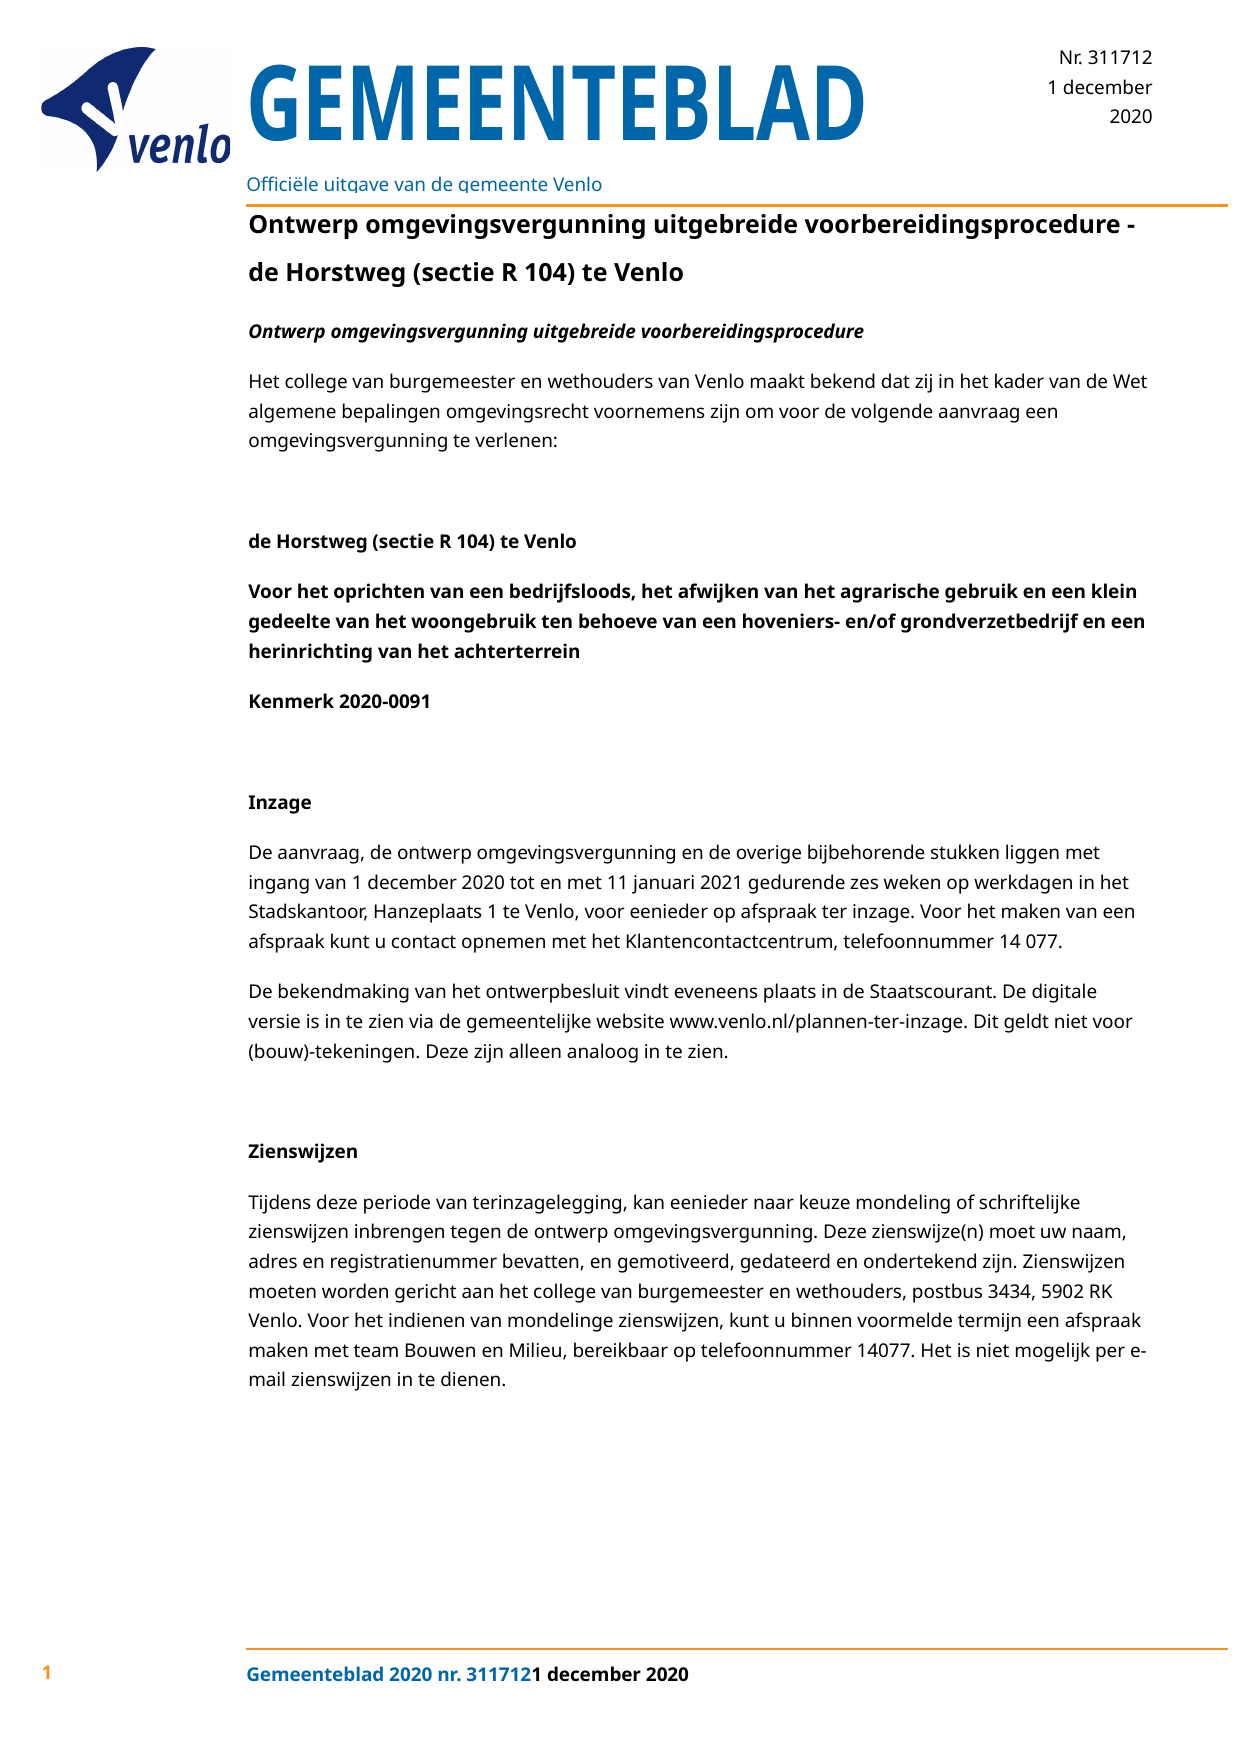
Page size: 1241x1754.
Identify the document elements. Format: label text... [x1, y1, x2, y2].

text Ontwerp omgevingsvergunning uitgebreide voorbereidingsprocedure [248, 318, 1152, 344]
picture [41, 47, 231, 172]
text De bekendmaking van het ontwerpbesluit vindt eveneens plaats in de Staatscourant. De digitale versie is in te zien via de gemeentelijke website www.venlo.nl/plannen-ter-inzage. Dit geldt niet voor (bouw)-tekeningen. Deze zijn alleen analoog in te zien. [248, 979, 1152, 1064]
text Ontwerp omgevingsvergunning uitgebreide voorbereidingsprocedure - de Horstweg (sectie R 104) te Venlo [248, 207, 1152, 288]
text De aanvraag, de ontwerp omgevingsvergunning en de overige bijbehorende stukken liggen met ingang van 1 december 2020 tot en met 11 januari 2021 gedurende zes weken op werkdagen in het Stadskantoor, Hanzeplaats 1 te Venlo, voor eenieder op afspraak ter inzage. Voor het maken van een afspraak kunt u contact opnemen met het Klantencontactcentrum, telefoonnummer 14 077. [248, 839, 1152, 954]
text Tijdens deze periode van terinzagelegging, kan eenieder naar keuze mondeling of schriftelijke zienswijzen inbrengen tegen de ontwerp omgevingsvergunning. Deze zienswijze(n) moet uw naam, adres en registratienummer bevatten, en gemotiveerd, gedateerd en ondertekend zijn. Zienswijzen moeten worden gericht aan het college van burgemeester en wethouders, postbus 3434, 5902 RK Venlo. Voor het indienen van mondelinge zienswijzen, kunt u binnen voormelde termijn een afspraak maken met team Bouwen en Milieu, bereikbaar op telefoonnummer 14077. Het is niet mogelijk per e-mail zienswijzen in te dienen. [248, 1189, 1152, 1392]
text Voor het oprichten van een bedrijfsloods, het afwijken van het agrarische gebruik en een klein gedeelte van het woongebruik ten behoeve van een hoveniers- en/of grondverzetbedrijf en een herinrichting van het achterterrein [248, 579, 1152, 664]
text Zienswijzen [248, 1139, 1152, 1164]
text Het college van burgemeester en wethouders van Venlo maakt bekend dat zij in het kader van de Wet algemene bepalingen omgevingsrecht voornemens zijn om voor de volgende aanvraag een omgevingsvergunning te verlenen: [248, 368, 1152, 453]
text Kenmerk 2020-0091 [248, 688, 1152, 714]
text Inzage [248, 789, 1152, 815]
text de Horstweg (sectie R 104) te Venlo [248, 528, 1152, 554]
